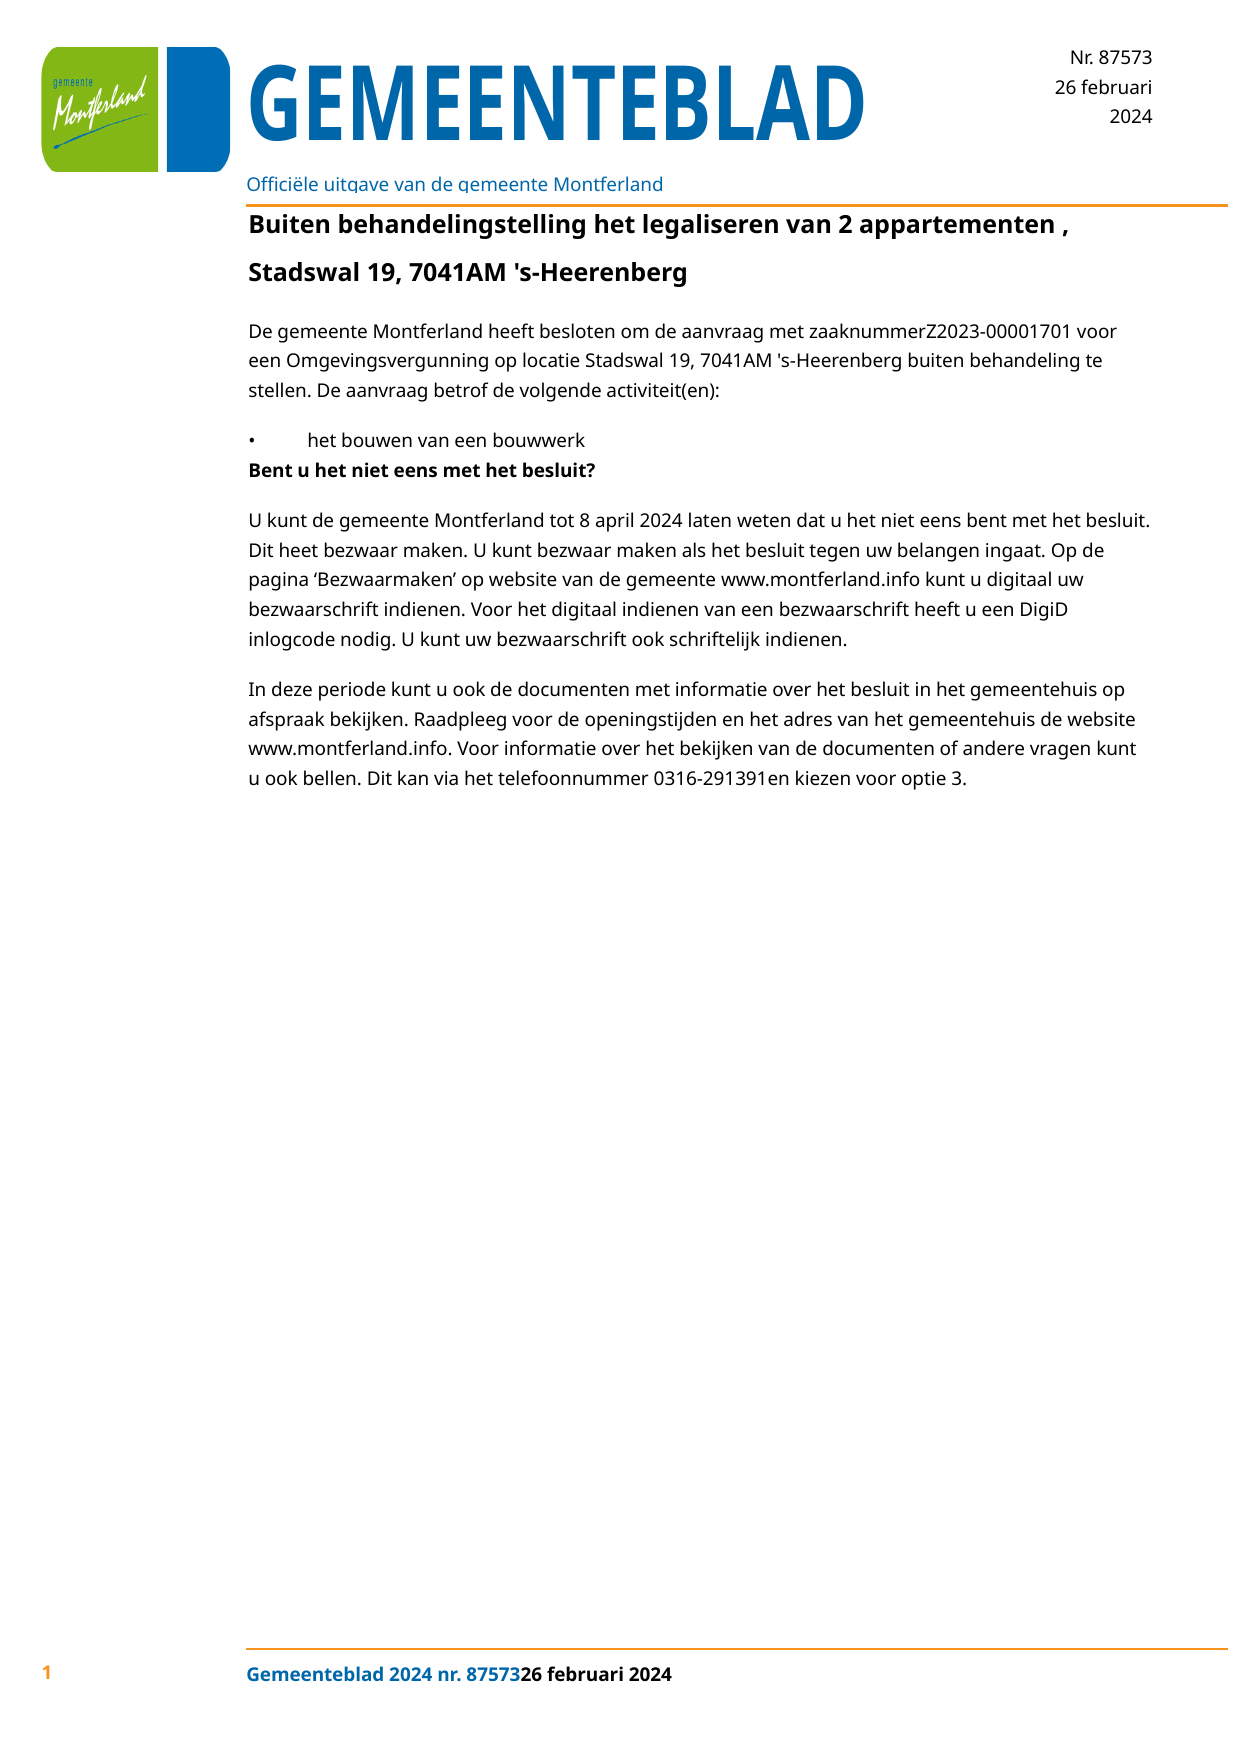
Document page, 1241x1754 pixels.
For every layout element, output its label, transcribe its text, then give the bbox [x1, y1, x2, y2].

list het bouwen van een bouwwerk [248, 427, 1152, 453]
text In deze periode kunt u ook de documenten met informatie over het besluit in het gemeentehuis op afspraak bekijken. Raadpleeg voor de openingstijden en het adres van het gemeentehuis de website www.montferland.info. Voor informatie over het bekijken van de documenten of andere vragen kunt u ook bellen. Dit kan via het telefoonnummer 0316-291391en kiezen voor optie 3. [248, 676, 1152, 791]
text U kunt de gemeente Montferland tot 8 april 2024 laten weten dat u het niet eens bent met het besluit. Dit heet bezwaar maken. U kunt bezwaar maken als het besluit tegen uw belangen ingaat. Op de pagina ‘Bezwaarmaken’ op website van de gemeente www.montferland.info kunt u digitaal uw bezwaarschrift indienen. Voor het digitaal indienen van een bezwaarschrift heeft u een DigiD inlogcode nodig. U kunt uw bezwaarschrift ook schriftelijk indienen. [248, 507, 1152, 652]
picture [41, 47, 231, 172]
text Bent u het niet eens met het besluit? [248, 457, 1152, 483]
text De gemeente Montferland heeft besloten om de aanvraag met zaaknummerZ2023-00001701 voor een Omgevingsvergunning op locatie Stadswal 19, 7041AM 's-Heerenberg buiten behandeling te stellen. De aanvraag betrof de volgende activiteit(en): [248, 318, 1152, 403]
text Buiten behandelingstelling het legaliseren van 2 appartementen , Stadswal 19, 7041AM 's-Heerenberg [248, 207, 1152, 288]
